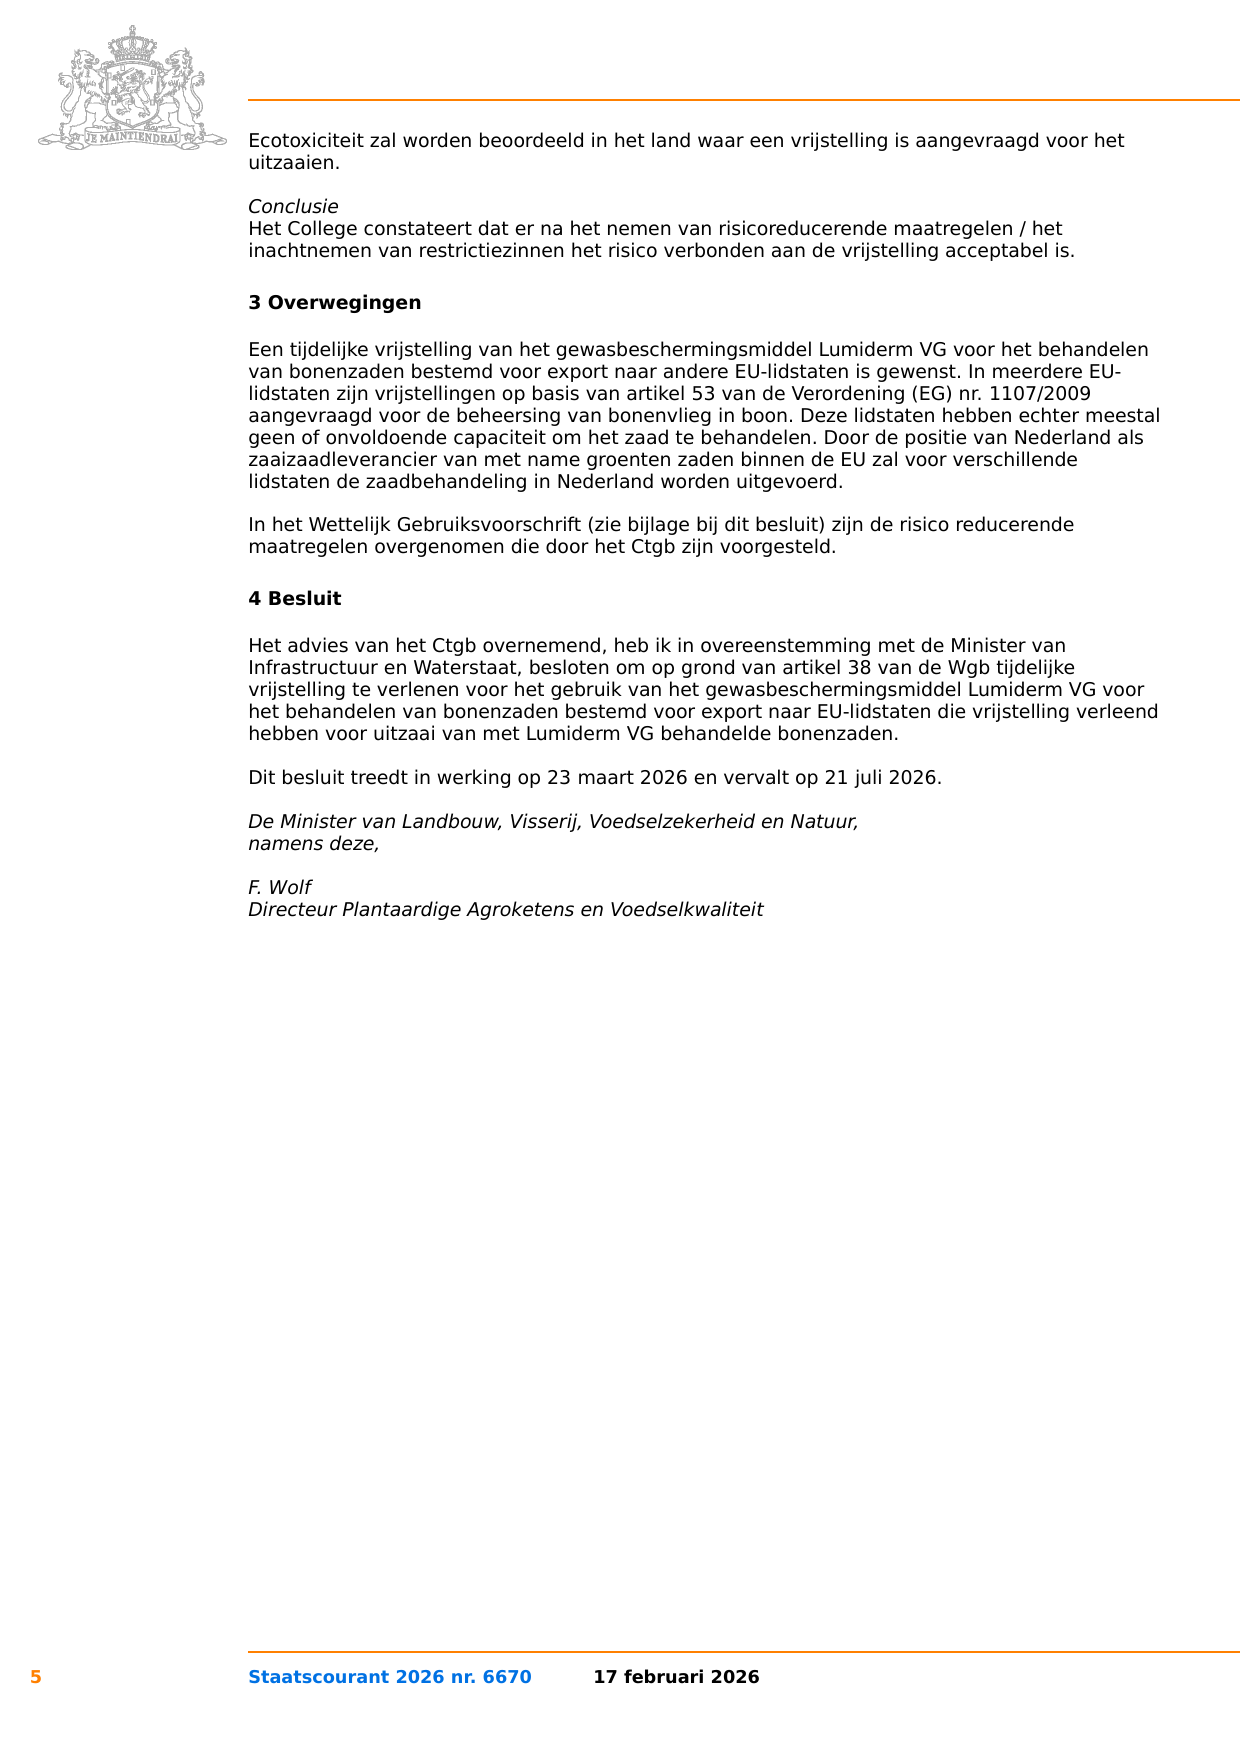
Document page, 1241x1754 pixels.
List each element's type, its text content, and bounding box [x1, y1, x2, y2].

subtitle 3 Overwegingen [248, 292, 1163, 314]
subtitle 4 Besluit [248, 588, 1163, 610]
text In het Wettelijk Gebruiksvoorschrift (zie bijlage bij dit besluit) zijn de risico reducerende maatregelen overgenomen die door het Ctgb zijn voorgesteld. [248, 514, 1163, 558]
picture [38, 25, 227, 150]
text Dit besluit treedt in werking op 23 maart 2026 en vervalt op 21 juli 2026. [248, 767, 1163, 789]
text Een tijdelijke vrijstelling van het gewasbeschermingsmiddel Lumiderm VG voor het behandelen van bonenzaden bestemd voor export naar andere EU-lidstaten is gewenst. In meerdere EU-lidstaten zijn vrijstellingen op basis van artikel 53 van de Verordening (EG) nr. 1107/2009 aangevraagd voor de beheersing van bonenvlieg in boon. Deze lidstaten hebben echter meestal geen of onvoldoende capaciteit om het zaad te behandelen. Door de positie van Nederland als zaaizaadleverancier van met name groenten zaden binnen de EU zal voor verschillende lidstaten de zaadbehandeling in Nederland worden uitgevoerd. [248, 339, 1163, 492]
text Het advies van het Ctgb overnemend, heb ik in overeenstemming met de Minister van Infrastructuur en Waterstaat, besloten om op grond van artikel 38 van de Wgb tijdelijke vrijstelling te verlenen voor het gebruik van het gewasbeschermingsmiddel Lumiderm VG voor het behandelen van bonenzaden bestemd voor export naar EU-lidstaten die vrijstelling verleend hebben voor uitzaai van met Lumiderm VG behandelde bonenzaden. [248, 635, 1163, 745]
text Het College constateert dat er na het nemen van risicoreducerende maatregelen / het inachtnemen van restrictiezinnen het risico verbonden aan de vrijstelling acceptabel is. [248, 218, 1163, 262]
text De Minister van Landbouw, Visserij, Voedselzekerheid en Natuur, namens deze, F. Wolf Directeur Plantaardige Agroketens en Voedselkwaliteit [248, 811, 1163, 921]
text Conclusie [248, 196, 1163, 218]
text Ecotoxiciteit zal worden beoordeeld in het land waar een vrijstelling is aangevraagd voor het uitzaaien. [248, 130, 1163, 174]
